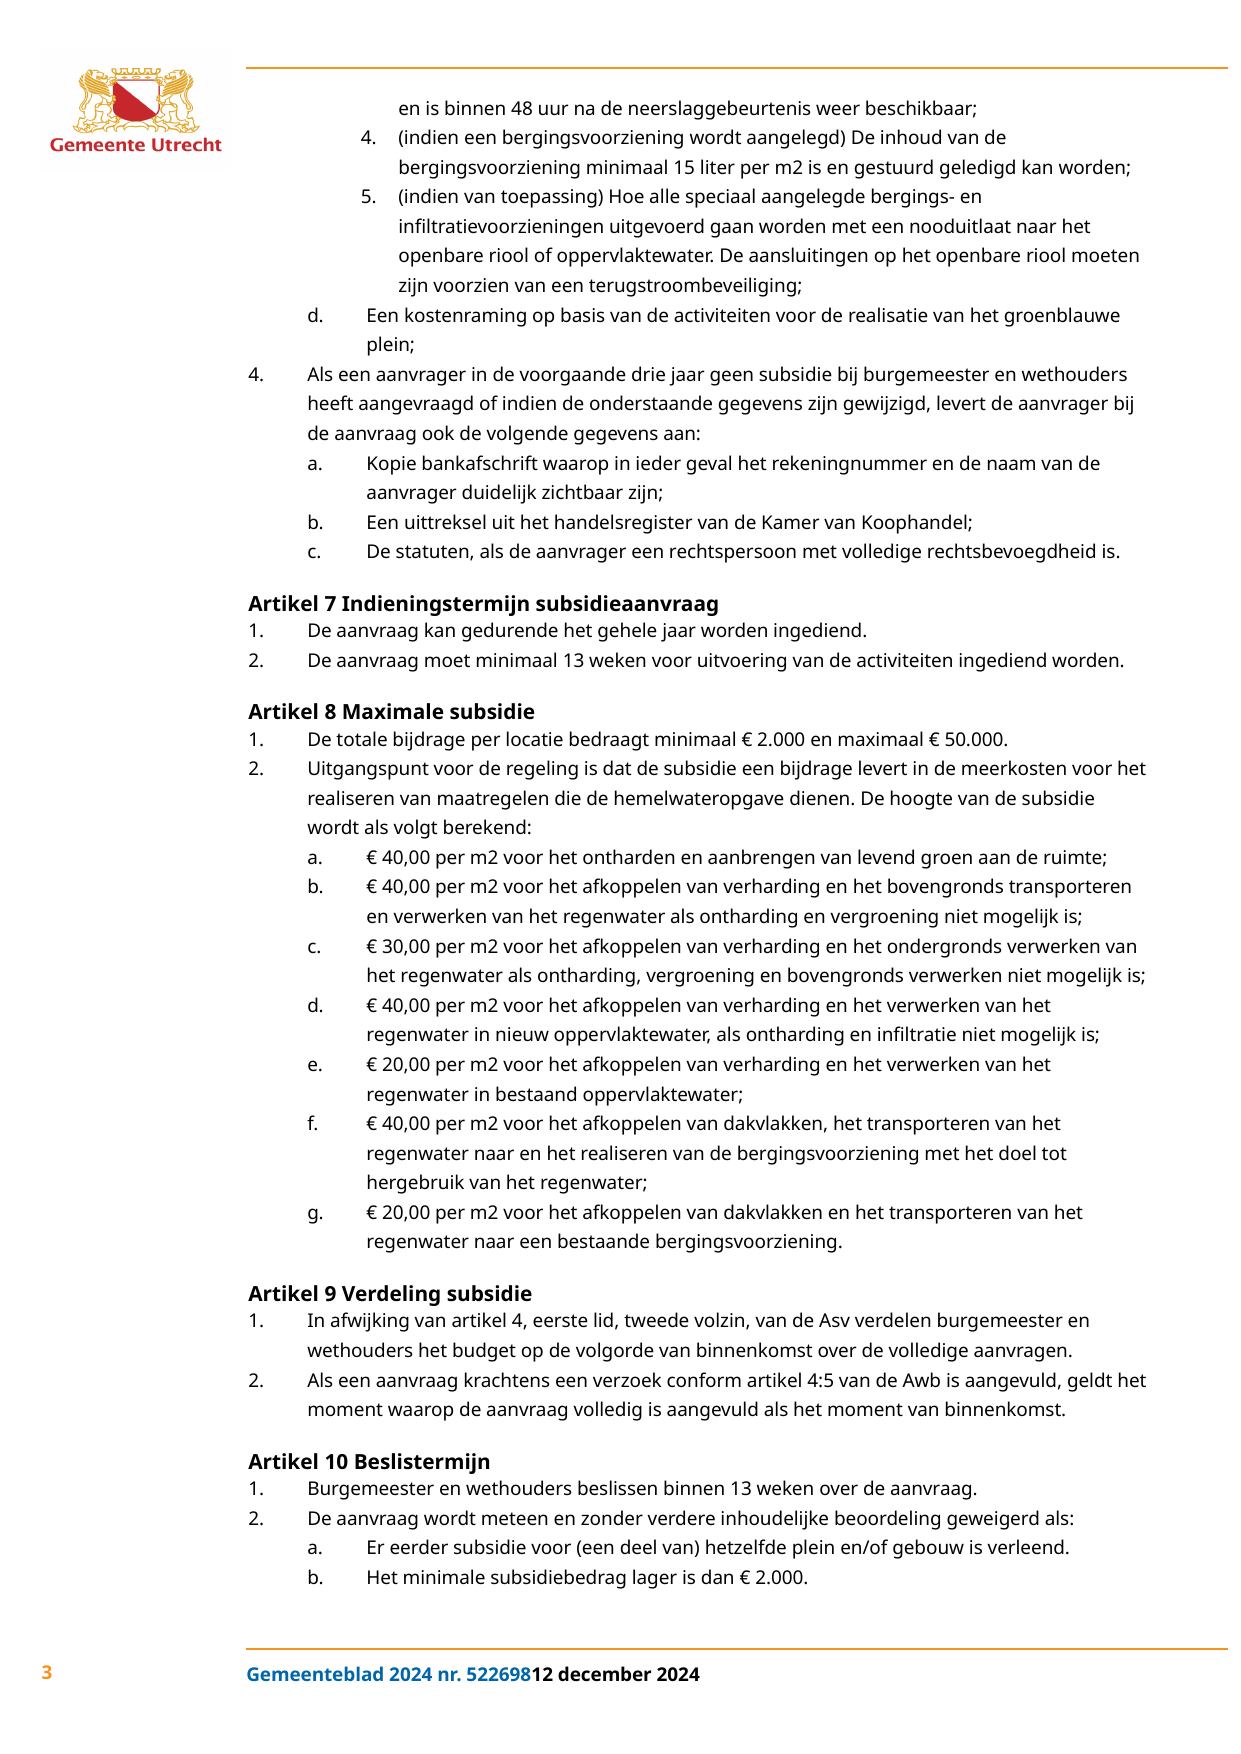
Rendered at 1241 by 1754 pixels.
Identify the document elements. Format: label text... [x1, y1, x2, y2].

list € 30,00 per m2 voor het afkoppelen van verharding en het ondergronds verwerken van het regenwater als ontharding, vergroening en bovengronds verwerken niet mogelijk is; [307, 933, 1152, 988]
list en is binnen 48 uur na de neerslaggebeurtenis weer beschikbaar; [361, 95, 1152, 121]
list De aanvraag wordt meteen en zonder verdere inhoudelijke beoordeling geweigerd als: [248, 1505, 1152, 1531]
list Kopie bankafschrift waarop in ieder geval het rekeningnummer en de naam van de aanvrager duidelijk zichtbaar zijn; [307, 450, 1152, 505]
list € 20,00 per m2 voor het afkoppelen van verharding en het verwerken van het regenwater in bestaand oppervlaktewater; [307, 1051, 1152, 1107]
list De aanvraag kan gedurende het gehele jaar worden ingediend. [248, 617, 1152, 643]
list € 40,00 per m2 voor het afkoppelen van verharding en het bovengronds transporteren en verwerken van het regenwater als ontharding en vergroening niet mogelijk is; [307, 874, 1152, 929]
text Artikel 9 Verdeling subsidie [248, 1279, 1152, 1308]
list Een kostenraming op basis van de activiteiten voor de realisatie van het groenblauwe plein; [307, 302, 1152, 357]
list In afwijking van artikel 4, eerste lid, tweede volzin, van de Asv verdelen burgemeester en wethouders het budget op de volgorde van binnenkomst over de volledige aanvragen. [248, 1308, 1152, 1363]
list De aanvraag moet minimaal 13 weken voor uitvoering van de activiteiten ingediend worden. [248, 647, 1152, 673]
list € 20,00 per m2 voor het afkoppelen van dakvlakken en het transporteren van het regenwater naar een bestaande bergingsvoorziening. [307, 1199, 1152, 1254]
text Artikel 7 Indieningstermijn subsidieaanvraag [248, 589, 1152, 617]
list Burgemeester en wethouders beslissen binnen 13 weken over de aanvraag. [248, 1475, 1152, 1501]
list De totale bijdrage per locatie bedraagt minimaal € 2.000 en maximaal € 50.000. [248, 726, 1152, 752]
list Een uittreksel uit het handelsregister van de Kamer van Koophandel; [307, 509, 1152, 535]
text Artikel 8 Maximale subsidie [248, 697, 1152, 726]
list € 40,00 per m2 voor het afkoppelen van verharding en het verwerken van het regenwater in nieuw oppervlaktewater, als ontharding en infiltratie niet mogelijk is; [307, 992, 1152, 1047]
list € 40,00 per m2 voor het afkoppelen van dakvlakken, het transporteren van het regenwater naar en het realiseren van de bergingsvoorziening met het doel tot hergebruik van het regenwater; [307, 1110, 1152, 1195]
list Uitgangspunt voor de regeling is dat de subsidie een bijdrage levert in de meerkosten voor het realiseren van maatregelen die de hemelwateropgave dienen. De hoogte van de subsidie wordt als volgt berekend: [248, 755, 1152, 840]
list Het minimale subsidiebedrag lager is dan € 2.000. [307, 1564, 1152, 1590]
list Er eerder subsidie voor (een deel van) hetzelfde plein en/of gebouw is verleend. [307, 1534, 1152, 1560]
list Als een aanvrager in de voorgaande drie jaar geen subsidie bij burgemeester en wethouders heeft aangevraagd of indien de onderstaande gegevens zijn gewijzigd, levert de aanvrager bij de aanvraag ook de volgende gegevens aan: [248, 361, 1152, 446]
list € 40,00 per m2 voor het ontharden en aanbrengen van levend groen aan de ruimte; [307, 844, 1152, 870]
list (indien van toepassing) Hoe alle speciaal aangelegde bergings- en infiltratievoorzieningen uitgevoerd gaan worden met een nooduitlaat naar het openbare riool of oppervlaktewater. De aansluitingen op het openbare riool moeten zijn voorzien van een terugstroombeveiliging; [361, 183, 1152, 298]
text Artikel 10 Beslistermijn [248, 1447, 1152, 1475]
list (indien een bergingsvoorziening wordt aangelegd) De inhoud van de bergingsvoorziening minimaal 15 liter per m2 is en gestuurd geledigd kan worden; [361, 124, 1152, 180]
picture [41, 47, 231, 172]
list De statuten, als de aanvrager een rechtspersoon met volledige rechtsbevoegdheid is. [307, 538, 1152, 564]
list Als een aanvraag krachtens een verzoek conform artikel 4:5 van de Awb is aangevuld, geldt het moment waarop de aanvraag volledig is aangevuld als het moment van binnenkomst. [248, 1367, 1152, 1422]
